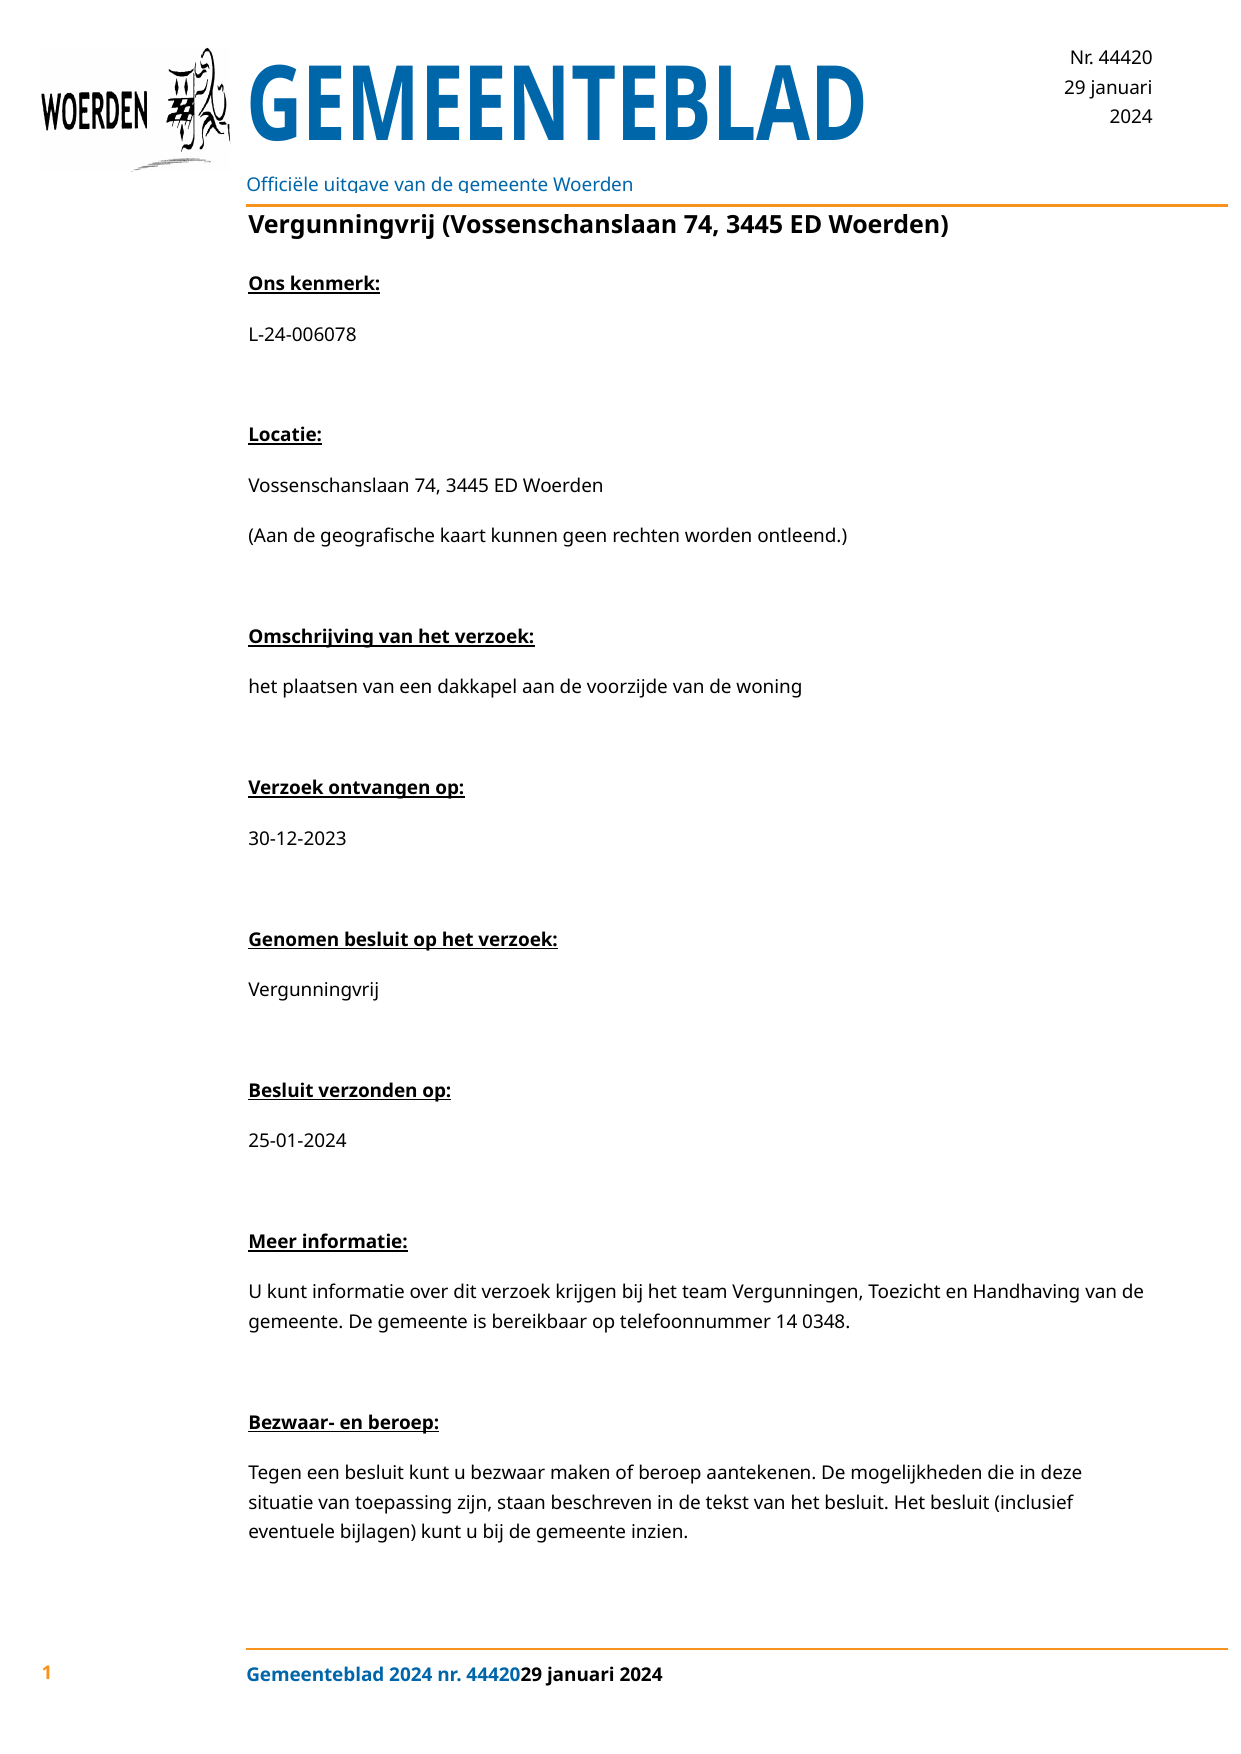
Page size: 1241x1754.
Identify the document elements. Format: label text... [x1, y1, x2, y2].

text Vergunningvrij [248, 976, 1152, 1002]
text Meer informatie: [248, 1228, 1152, 1254]
text (Aan de geografische kaart kunnen geen rechten worden ontleend.) [248, 522, 1152, 548]
text Besluit verzonden op: [248, 1077, 1152, 1103]
text L-24-006078 [248, 321, 1152, 346]
text Verzoek ontvangen op: [248, 774, 1152, 800]
text Tegen een besluit kunt u bezwaar maken of beroep aantekenen. De mogelijkheden die in deze situatie van toepassing zijn, staan beschreven in de tekst van het besluit. Het besluit (inclusief eventuele bijlagen) kunt u bij de gemeente inzien. [248, 1459, 1152, 1544]
text U kunt informatie over dit verzoek krijgen bij het team Vergunningen, Toezicht en Handhaving van de gemeente. De gemeente is bereikbaar op telefoonnummer 14 0348. [248, 1279, 1152, 1334]
picture [41, 47, 231, 172]
text Omschrijving van het verzoek: [248, 623, 1152, 649]
text 25-01-2024 [248, 1127, 1152, 1153]
text Bezwaar- en beroep: [248, 1409, 1152, 1435]
text Vergunningvrij (Vossenschanslaan 74, 3445 ED Woerden) [248, 207, 1152, 241]
text 30-12-2023 [248, 825, 1152, 851]
text het plaatsen van een dakkapel aan de voorzijde van de woning [248, 674, 1152, 699]
text Genomen besluit op het verzoek: [248, 926, 1152, 951]
text Locatie: [248, 422, 1152, 447]
text Vossenschanslaan 74, 3445 ED Woerden [248, 472, 1152, 498]
text Ons kenmerk: [248, 270, 1152, 296]
